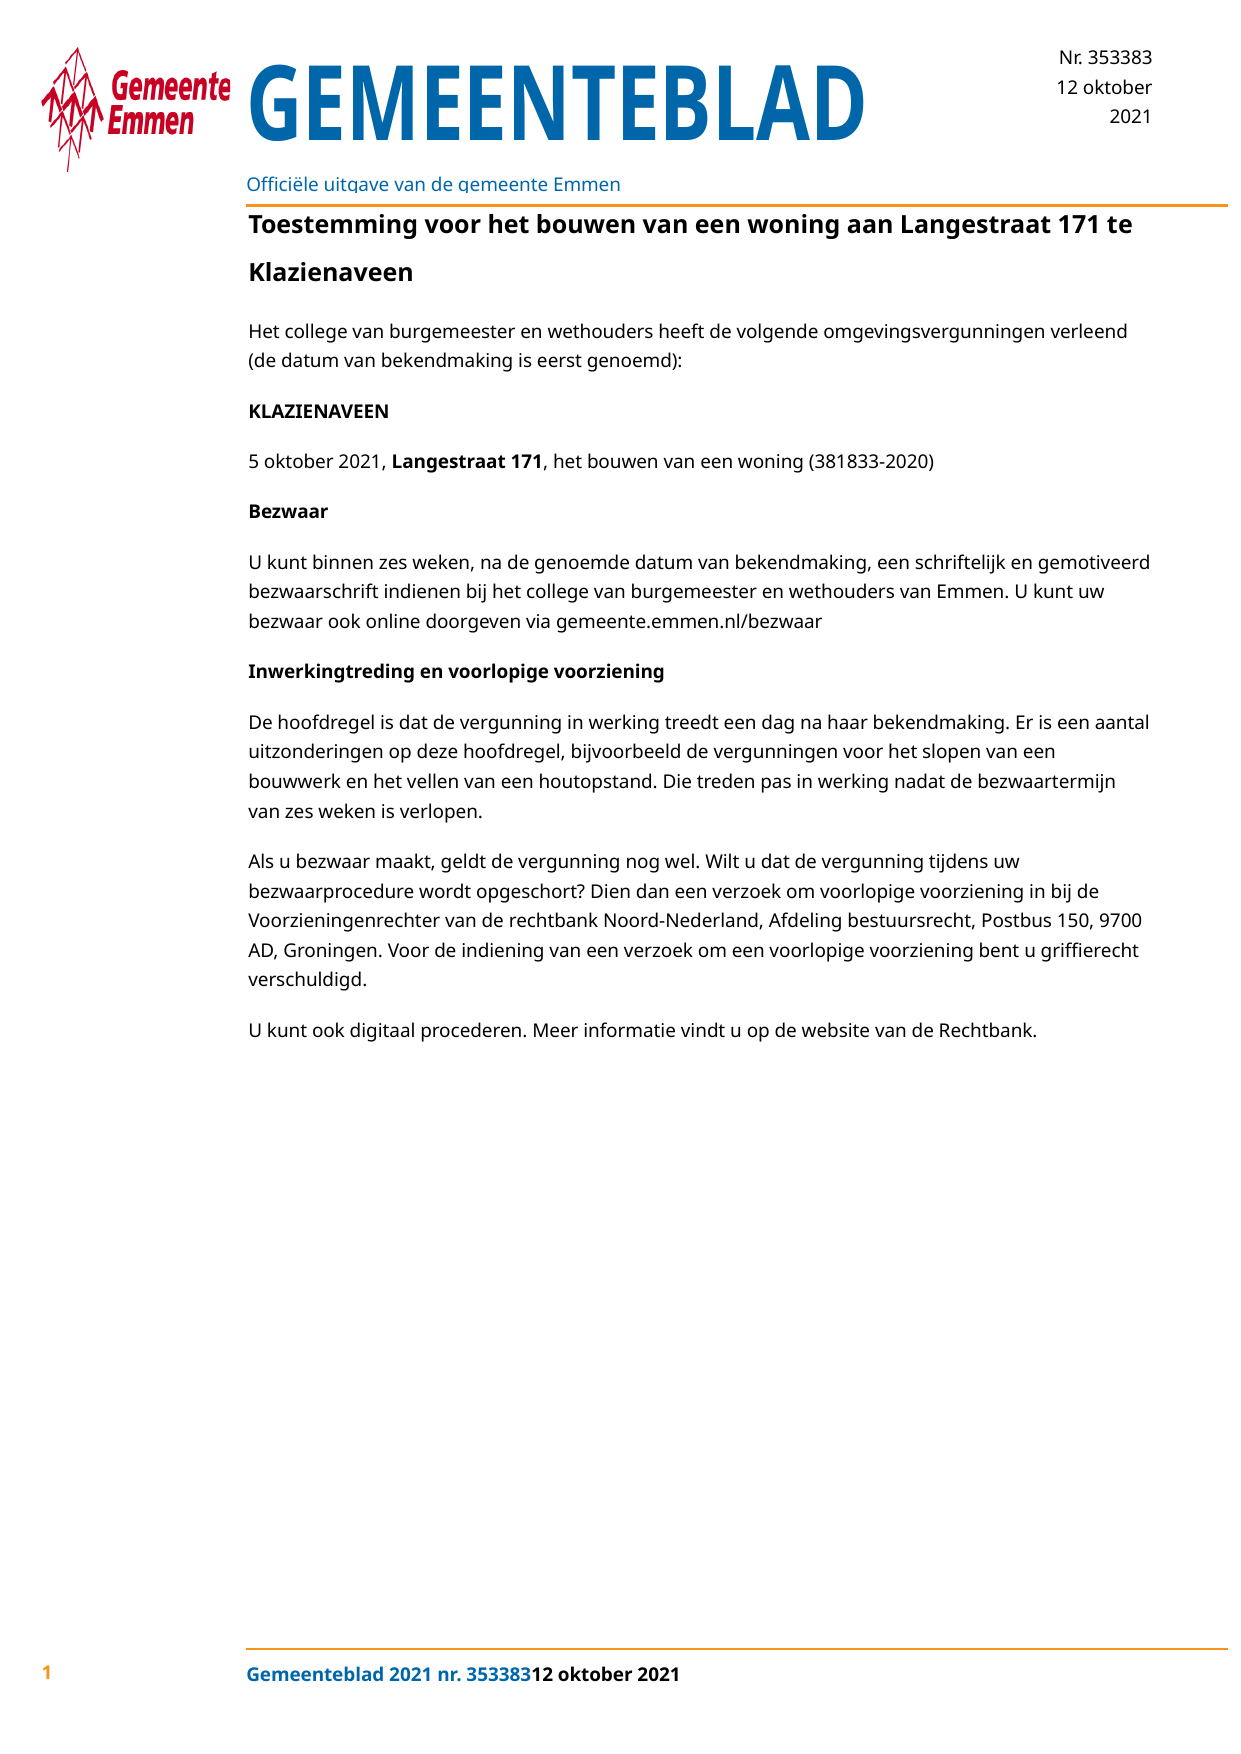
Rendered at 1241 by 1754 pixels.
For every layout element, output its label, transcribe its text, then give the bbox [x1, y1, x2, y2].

text De hoofdregel is dat de vergunning in werking treedt een dag na haar bekendmaking. Er is een aantal uitzonderingen op deze hoofdregel, bijvoorbeeld de vergunningen voor het slopen van een bouwwerk en het vellen van een houtopstand. Die treden pas in werking nadat de bezwaartermijn van zes weken is verlopen. [248, 709, 1152, 824]
text Het college van burgemeester en wethouders heeft de volgende omgevingsvergunningen verleend (de datum van bekendmaking is eerst genoemd): [248, 318, 1152, 373]
text Toestemming voor het bouwen van een woning aan Langestraat 171 te Klazienaveen [248, 207, 1152, 288]
text 5 oktober 2021, Langestraat 171, het bouwen van een woning (381833-2020) [248, 448, 1152, 474]
text U kunt binnen zes weken, na de genoemde datum van bekendmaking, een schriftelijk en gemotiveerd bezwaarschrift indienen bij het college van burgemeester en wethouders van Emmen. U kunt uw bezwaar ook online doorgeven via gemeente.emmen.nl/bezwaar [248, 549, 1152, 634]
text U kunt ook digitaal procederen. Meer informatie vindt u op de website van de Rechtbank. [248, 1017, 1152, 1043]
picture [41, 47, 231, 172]
text Als u bezwaar maakt, geldt de vergunning nog wel. Wilt u dat de vergunning tijdens uw bezwaarprocedure wordt opgeschort? Dien dan een verzoek om voorlopige voorziening in bij de Voorzieningenrechter van de rechtbank Noord-Nederland, Afdeling bestuursrecht, Postbus 150, 9700 AD, Groningen. Voor de indiening van een verzoek om een voorlopige voorziening bent u griffierecht verschuldigd. [248, 848, 1152, 992]
text KLAZIENAVEEN [248, 398, 1152, 424]
text Bezwaar [248, 499, 1152, 524]
text Inwerkingtreding en voorlopige voorziening [248, 659, 1152, 684]
